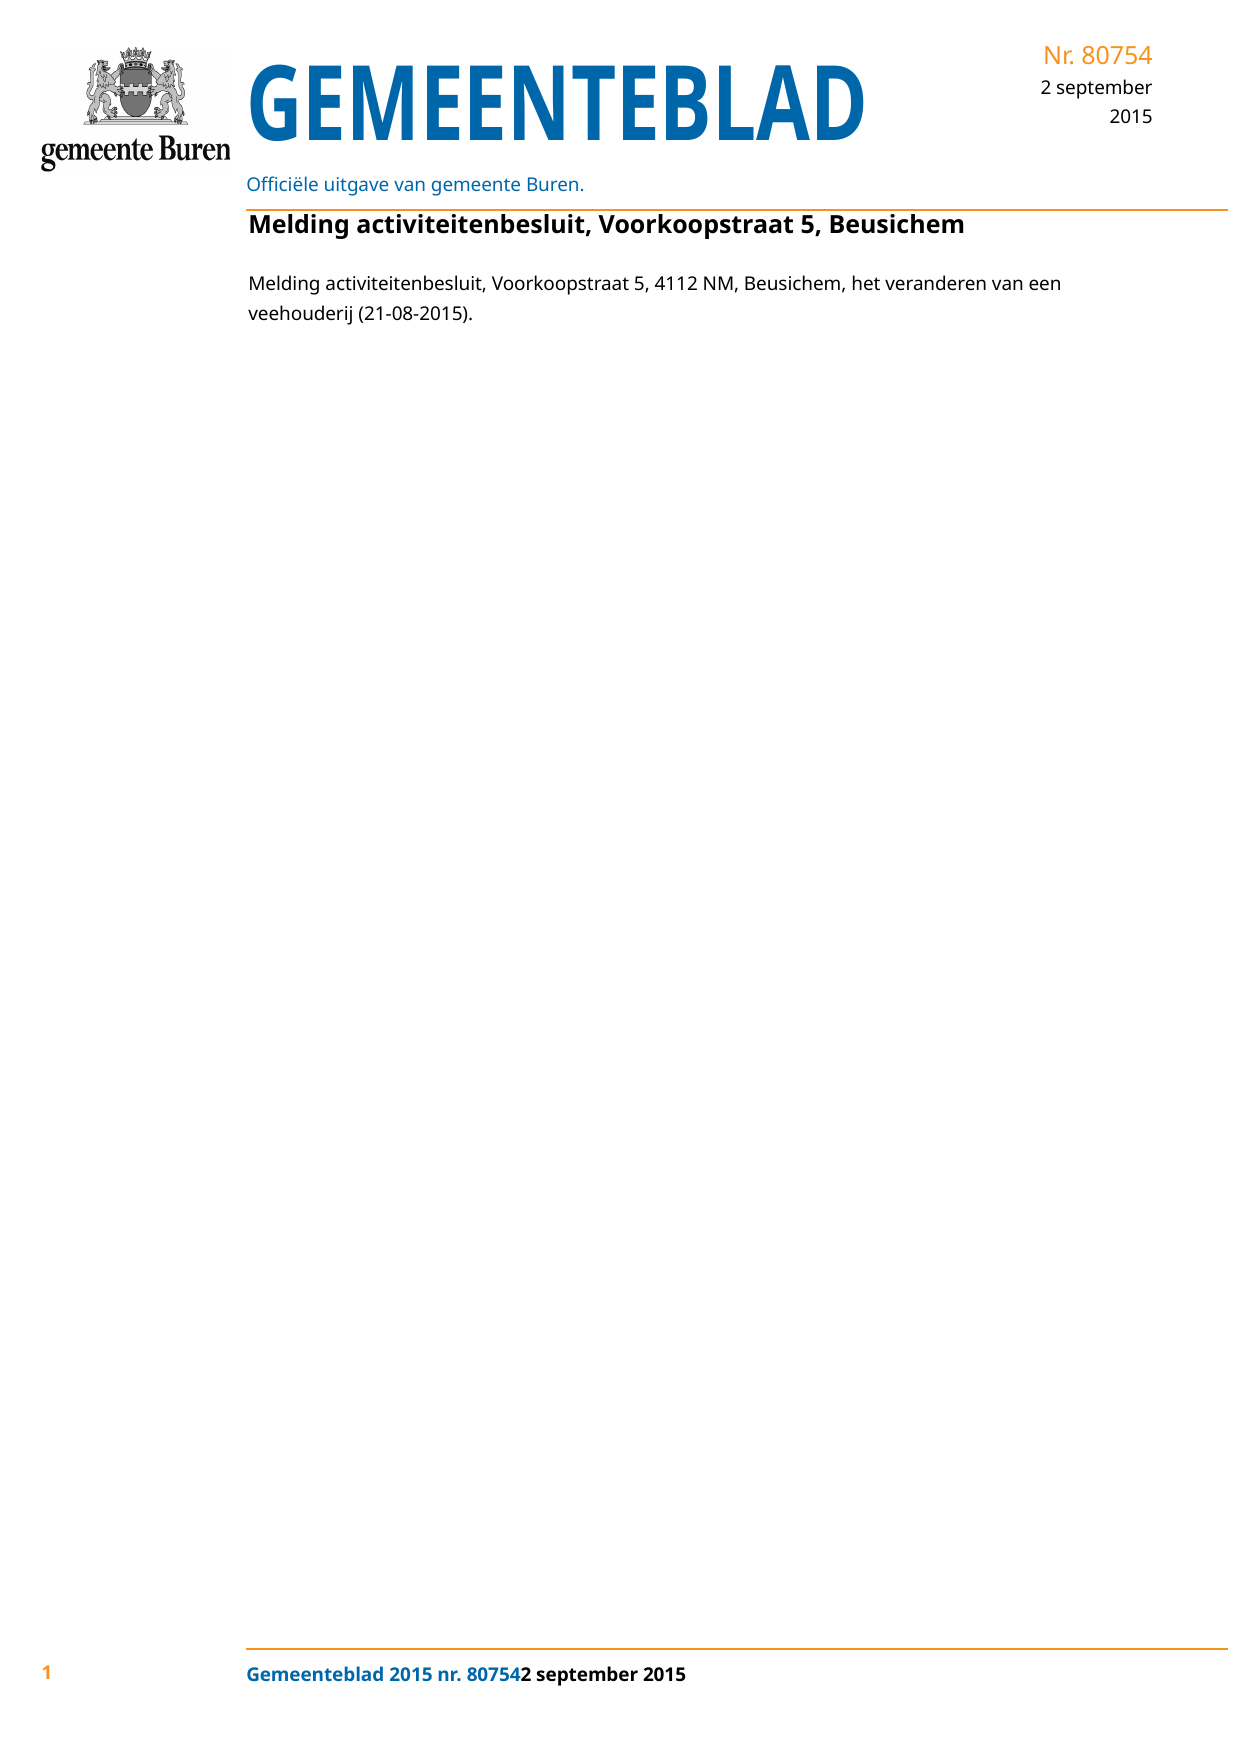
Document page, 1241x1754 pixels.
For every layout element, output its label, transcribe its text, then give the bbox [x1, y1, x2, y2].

text Melding activiteitenbesluit, Voorkoopstraat 5, 4112 NM, Beusichem, het veranderen van een veehouderij (21-08-2015). [248, 270, 1152, 326]
text Melding activiteitenbesluit, Voorkoopstraat 5, Beusichem [248, 211, 1152, 241]
picture [41, 47, 231, 172]
